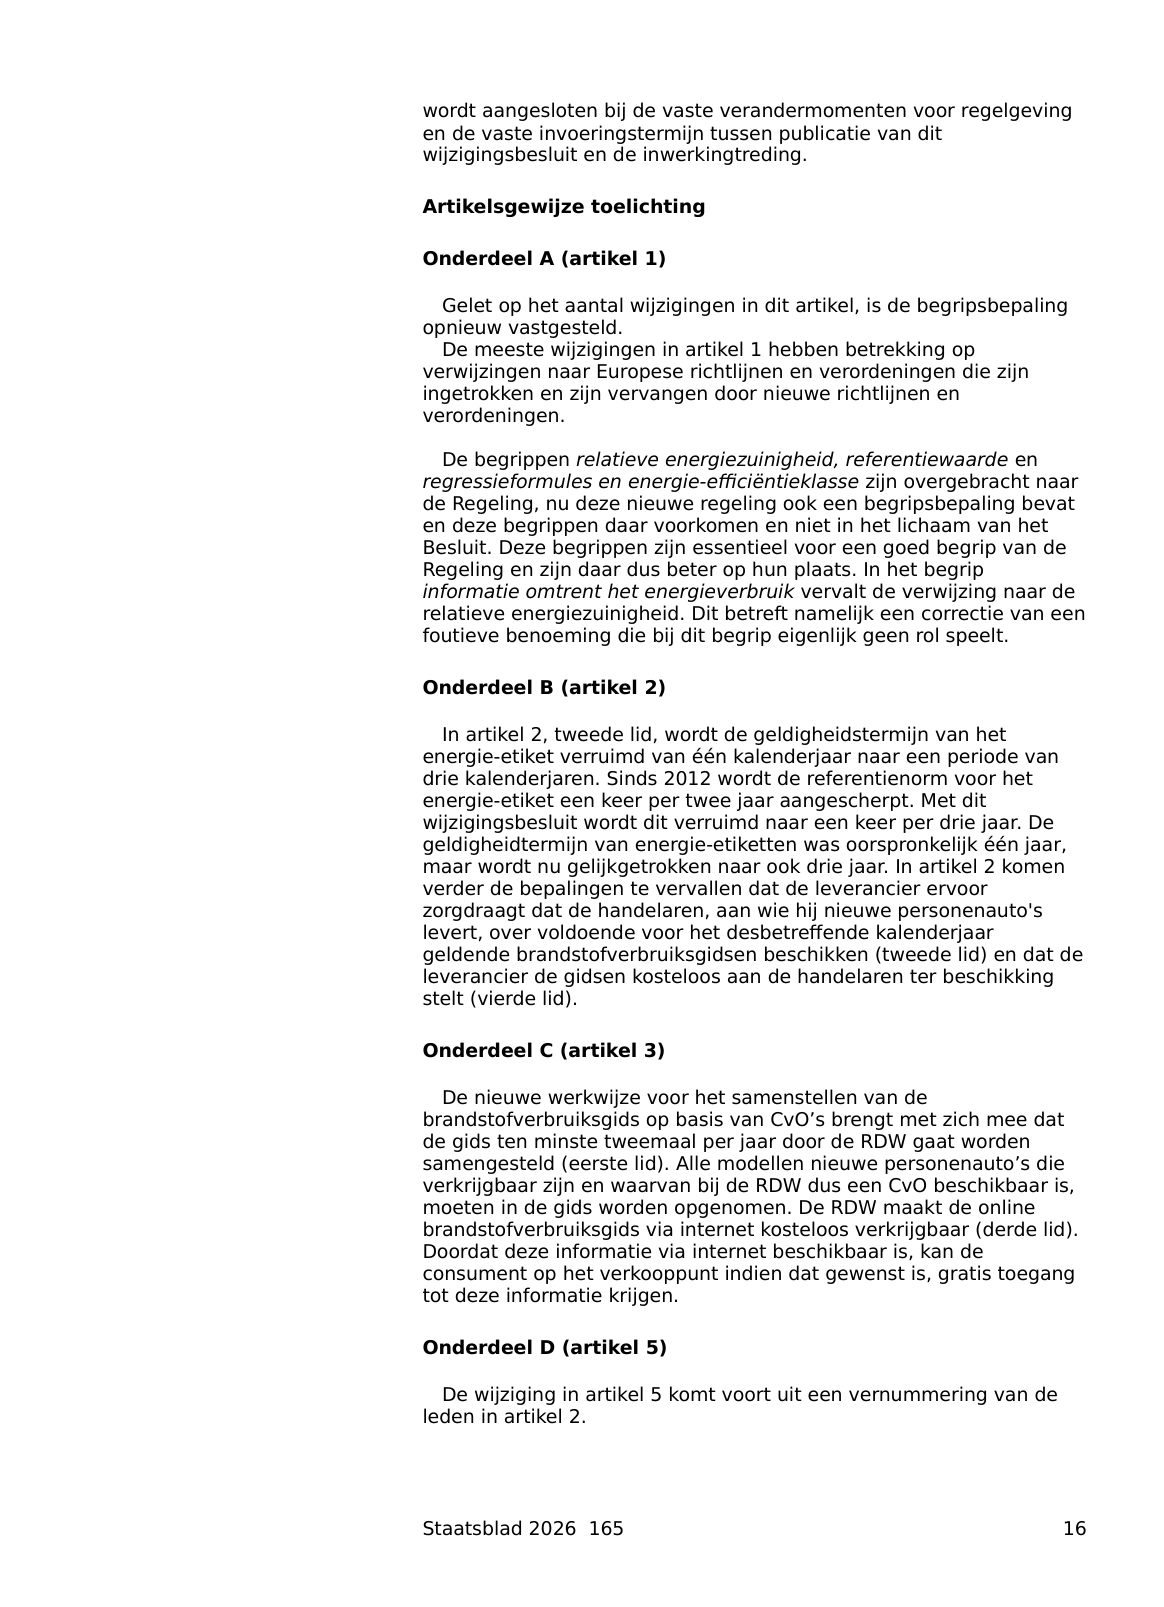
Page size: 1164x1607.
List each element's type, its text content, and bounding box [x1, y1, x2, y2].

subtitle Onderdeel B (artikel 2) [422, 677, 1087, 699]
text Gelet op het aantal wijzigingen in dit artikel, is de begripsbepaling opnieuw vastgesteld. [422, 295, 1087, 339]
text wordt aangesloten bij de vaste verandermomenten voor regelgeving en de vaste invoeringstermijn tussen publicatie van dit wijzigingsbesluit en de inwerkingtreding. [422, 100, 1087, 166]
subtitle Onderdeel D (artikel 5) [422, 1337, 1087, 1359]
text De begrippen relatieve energiezuinigheid, referentiewaarde en regressieformules en energie-efficiëntieklasse zijn overgebracht naar de Regeling, nu deze nieuwe regeling ook een begripsbepaling bevat en deze begrippen daar voorkomen en niet in het lichaam van het Besluit. Deze begrippen zijn essentieel voor een goed begrip van de Regeling en zijn daar dus beter op hun plaats. In het begrip informatie omtrent het energieverbruik vervalt de verwijzing naar de relatieve energiezuinigheid. Dit betreft namelijk een correctie van een foutieve benoeming die bij dit begrip eigenlijk geen rol speelt. [422, 449, 1087, 647]
text In artikel 2, tweede lid, wordt de geldigheidstermijn van het energie-etiket verruimd van één kalenderjaar naar een periode van drie kalenderjaren. Sinds 2012 wordt de referentienorm voor het energie-etiket een keer per twee jaar aangescherpt. Met dit wijzigingsbesluit wordt dit verruimd naar een keer per drie jaar. De geldigheidtermijn van energie-etiketten was oorspronkelijk één jaar, maar wordt nu gelijkgetrokken naar ook drie jaar. In artikel 2 komen verder de bepalingen te vervallen dat de leverancier ervoor zorgdraagt dat de handelaren, aan wie hij nieuwe personenauto's levert, over voldoende voor het desbetreffende kalenderjaar geldende brandstofverbruiksgidsen beschikken (tweede lid) en dat de leverancier de gidsen kosteloos aan de handelaren ter beschikking stelt (vierde lid). [422, 724, 1087, 1010]
subtitle Onderdeel C (artikel 3) [422, 1040, 1087, 1062]
text De nieuwe werkwijze voor het samenstellen van de brandstofverbruiksgids op basis van CvO’s brengt met zich mee dat de gids ten minste tweemaal per jaar door de RDW gaat worden samengesteld (eerste lid). Alle modellen nieuwe personenauto’s die verkrijgbaar zijn en waarvan bij de RDW dus een CvO beschikbaar is, moeten in de gids worden opgenomen. De RDW maakt de online brandstofverbruiksgids via internet kosteloos verkrijgbaar (derde lid). Doordat deze informatie via internet beschikbaar is, kan de consument op het verkooppunt indien dat gewenst is, gratis toegang tot deze informatie krijgen. [422, 1087, 1087, 1307]
subtitle Onderdeel A (artikel 1) [422, 248, 1087, 270]
text De wijziging in artikel 5 komt voort uit een vernummering van de leden in artikel 2. [422, 1384, 1087, 1428]
subtitle Artikelsgewijze toelichting [422, 196, 1087, 218]
text De meeste wijzigingen in artikel 1 hebben betrekking op verwijzingen naar Europese richtlijnen en verordeningen die zijn ingetrokken en zijn vervangen door nieuwe richtlijnen en verordeningen. [422, 339, 1087, 427]
